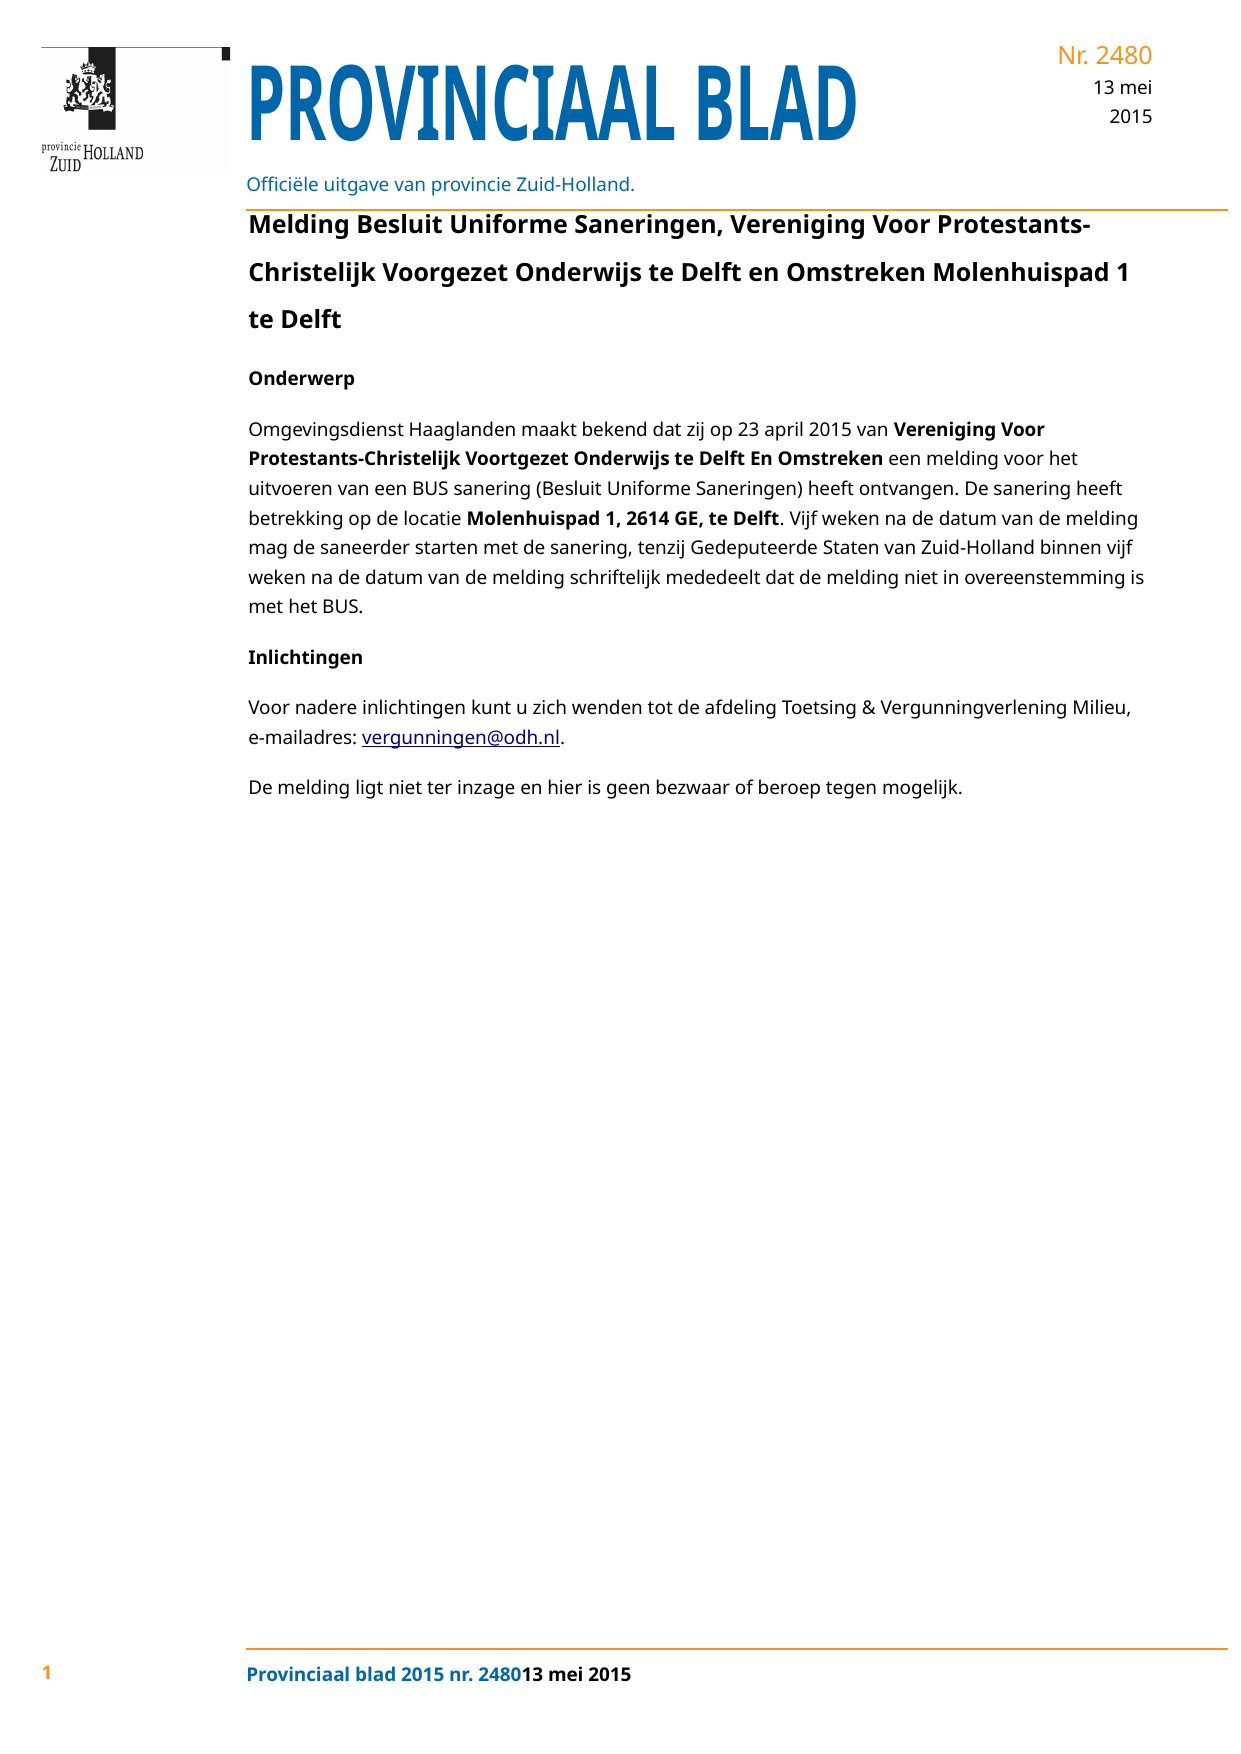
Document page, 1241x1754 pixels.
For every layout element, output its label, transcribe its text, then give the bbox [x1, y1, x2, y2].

text Omgevingsdienst Haaglanden maakt bekend dat zij op 23 april 2015 van Vereniging Voor Protestants-Christelijk Voortgezet Onderwijs te Delft En Omstreken een melding voor het uitvoeren van een BUS sanering (Besluit Uniforme Saneringen) heeft ontvangen. De sanering heeft betrekking op de locatie Molenhuispad 1, 2614 GE, te Delft. Vijf weken na de datum van de melding mag de saneerder starten met de sanering, tenzij Gedeputeerde Staten van Zuid-Holland binnen vijf weken na de datum van de melding schriftelijk mededeelt dat de melding niet in overeenstemming is met het BUS. [248, 416, 1152, 619]
text Inlichtingen [248, 644, 1152, 669]
text Voor nadere inlichtingen kunt u zich wenden tot de afdeling Toetsing & Vergunningverlening Milieu, e-mailadres: vergunningen@odh.nl. [248, 694, 1152, 749]
picture [41, 47, 231, 172]
text Onderwerp [248, 366, 1152, 391]
text Melding Besluit Uniforme Saneringen, Vereniging Voor Protestants-Christelijk Voorgezet Onderwijs te Delft en Omstreken Molenhuispad 1 te Delft [248, 211, 1152, 336]
text De melding ligt niet ter inzage en hier is geen bezwaar of beroep tegen mogelijk. [248, 774, 1152, 800]
